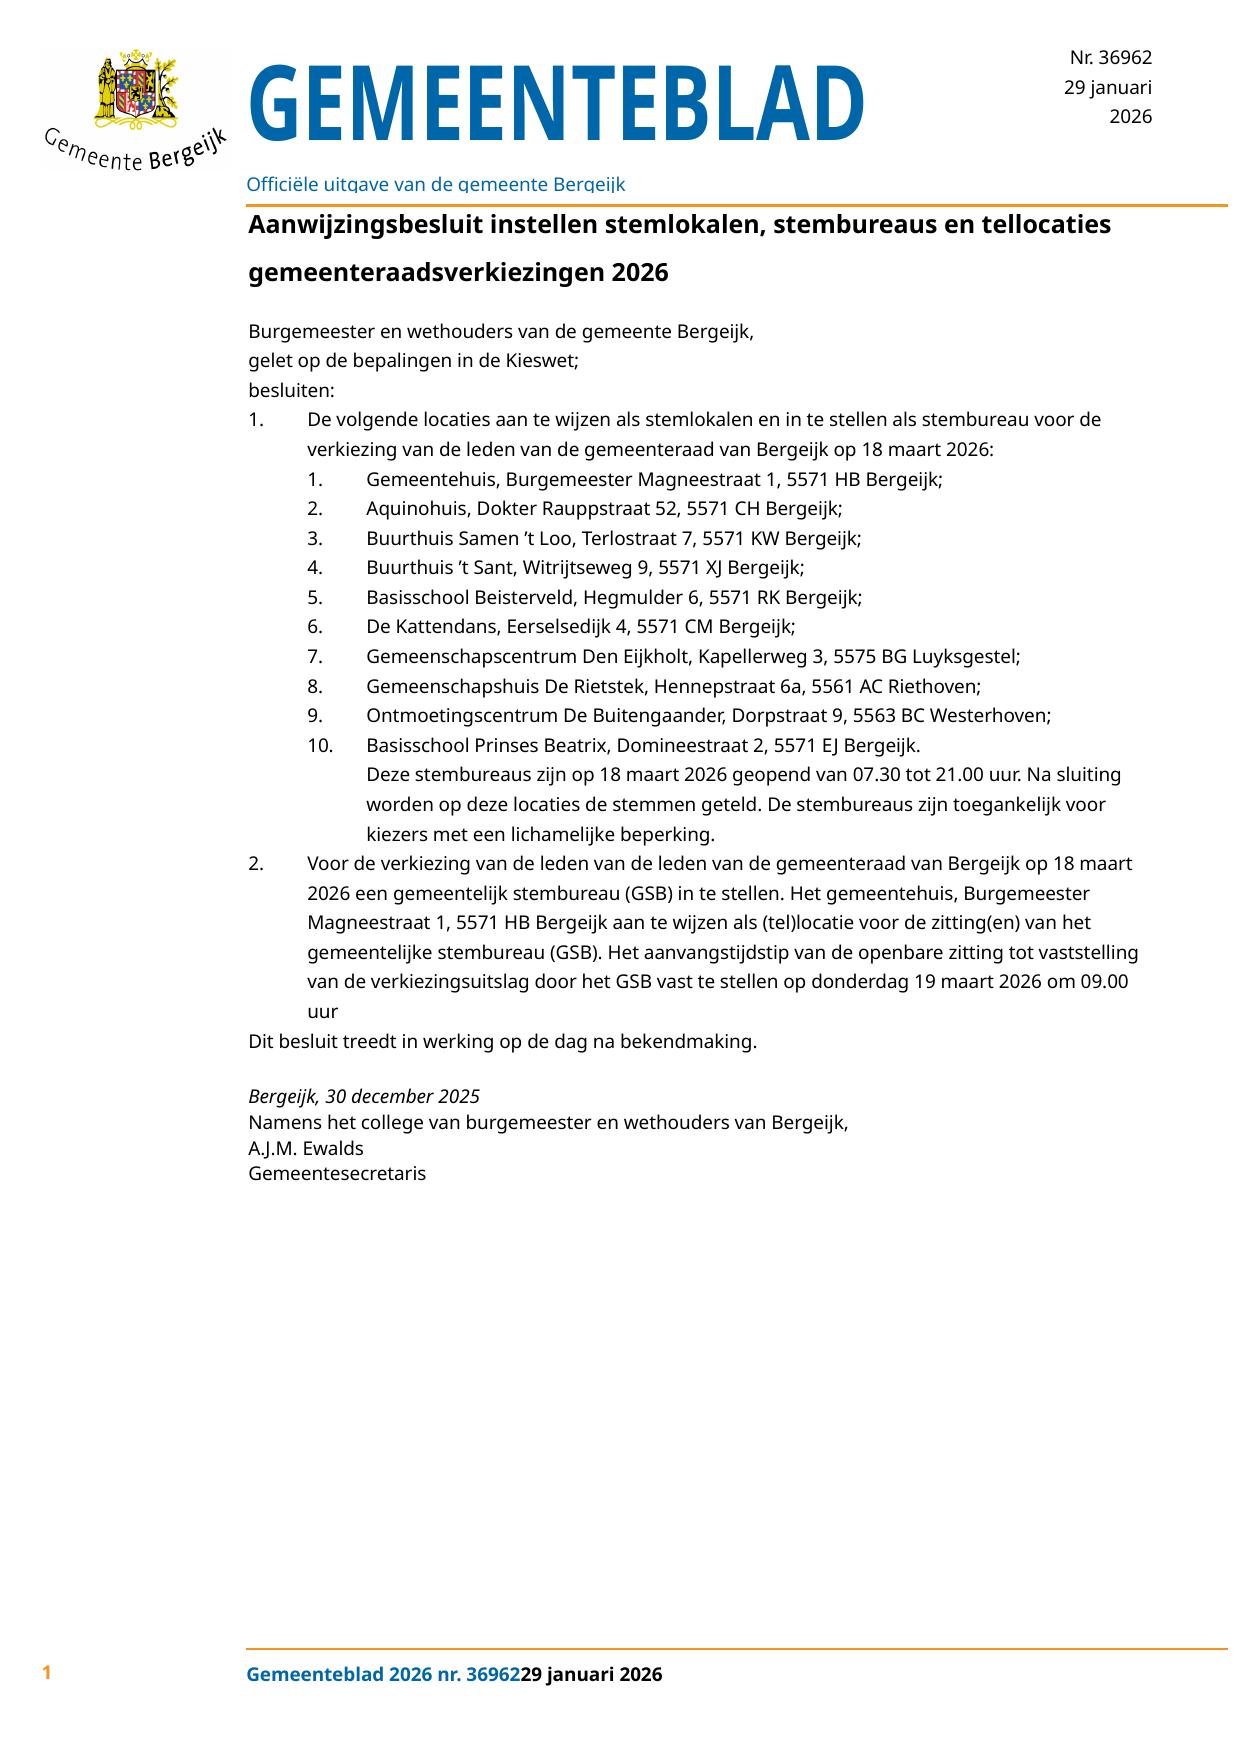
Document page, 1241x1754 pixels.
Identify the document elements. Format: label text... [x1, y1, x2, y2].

list Deze stembureaus zijn op 18 maart 2026 geopend van 07.30 tot 21.00 uur. Na sluiting worden op deze locaties de stemmen geteld. De stembureaus zijn toegankelijk voor kiezers met een lichamelijke beperking. [307, 762, 1152, 847]
list Gemeenschapscentrum Den Eijkholt, Kapellerweg 3, 5575 BG Luyksgestel; [307, 643, 1152, 669]
text Aanwijzingsbesluit instellen stemlokalen, stembureaus en tellocaties gemeenteraadsverkiezingen 2026 [248, 207, 1152, 288]
picture [41, 47, 231, 172]
text Dit besluit treedt in werking op de dag na bekendmaking. [248, 1028, 1152, 1054]
list Gemeenschapshuis De Rietstek, Hennepstraat 6a, 5561 AC Riethoven; [307, 673, 1152, 699]
list Buurthuis Samen ’t Loo, Terlostraat 7, 5571 KW Bergeijk; [307, 525, 1152, 551]
list Aquinohuis, Dokter Rauppstraat 52, 5571 CH Bergeijk; [307, 495, 1152, 521]
list Buurthuis ’t Sant, Witrijtseweg 9, 5571 XJ Bergeijk; [307, 554, 1152, 580]
list Basisschool Prinses Beatrix, Domineestraat 2, 5571 EJ Bergeijk. [307, 732, 1152, 758]
text Burgemeester en wethouders van de gemeente Bergeijk, [248, 318, 1152, 344]
text gelet op de bepalingen in de Kieswet; [248, 347, 1152, 373]
text Gemeentesecretaris [248, 1160, 1152, 1186]
list Voor de verkiezing van de leden van de leden van de gemeenteraad van Bergeijk op 18 maart 2026 een gemeentelijk stembureau (GSB) in te stellen. Het gemeentehuis, Burgemeester Magneestraat 1, 5571 HB Bergeijk aan te wijzen als (tel)locatie voor de zitting(en) van het gemeentelijke stembureau (GSB). Het aanvangstijdstip van de openbare zitting tot vaststelling van de verkiezingsuitslag door het GSB vast te stellen op donderdag 19 maart 2026 om 09.00 uur [248, 850, 1152, 1024]
list Gemeentehuis, Burgemeester Magneestraat 1, 5571 HB Bergeijk; [307, 466, 1152, 492]
text Namens het college van burgemeester en wethouders van Bergeijk, [248, 1109, 1152, 1135]
list De volgende locaties aan te wijzen als stemlokalen en in te stellen als stembureau voor de verkiezing van de leden van de gemeenteraad van Bergeijk op 18 maart 2026: [248, 407, 1152, 462]
list Ontmoetingscentrum De Buitengaander, Dorpstraat 9, 5563 BC Westerhoven; [307, 702, 1152, 728]
list Basisschool Beisterveld, Hegmulder 6, 5571 RK Bergeijk; [307, 584, 1152, 610]
text Bergeijk, 30 december 2025 [248, 1083, 1152, 1109]
list De Kattendans, Eerselsedijk 4, 5571 CM Bergeijk; [307, 614, 1152, 639]
text A.J.M. Ewalds [248, 1135, 1152, 1160]
text besluiten: [248, 377, 1152, 403]
